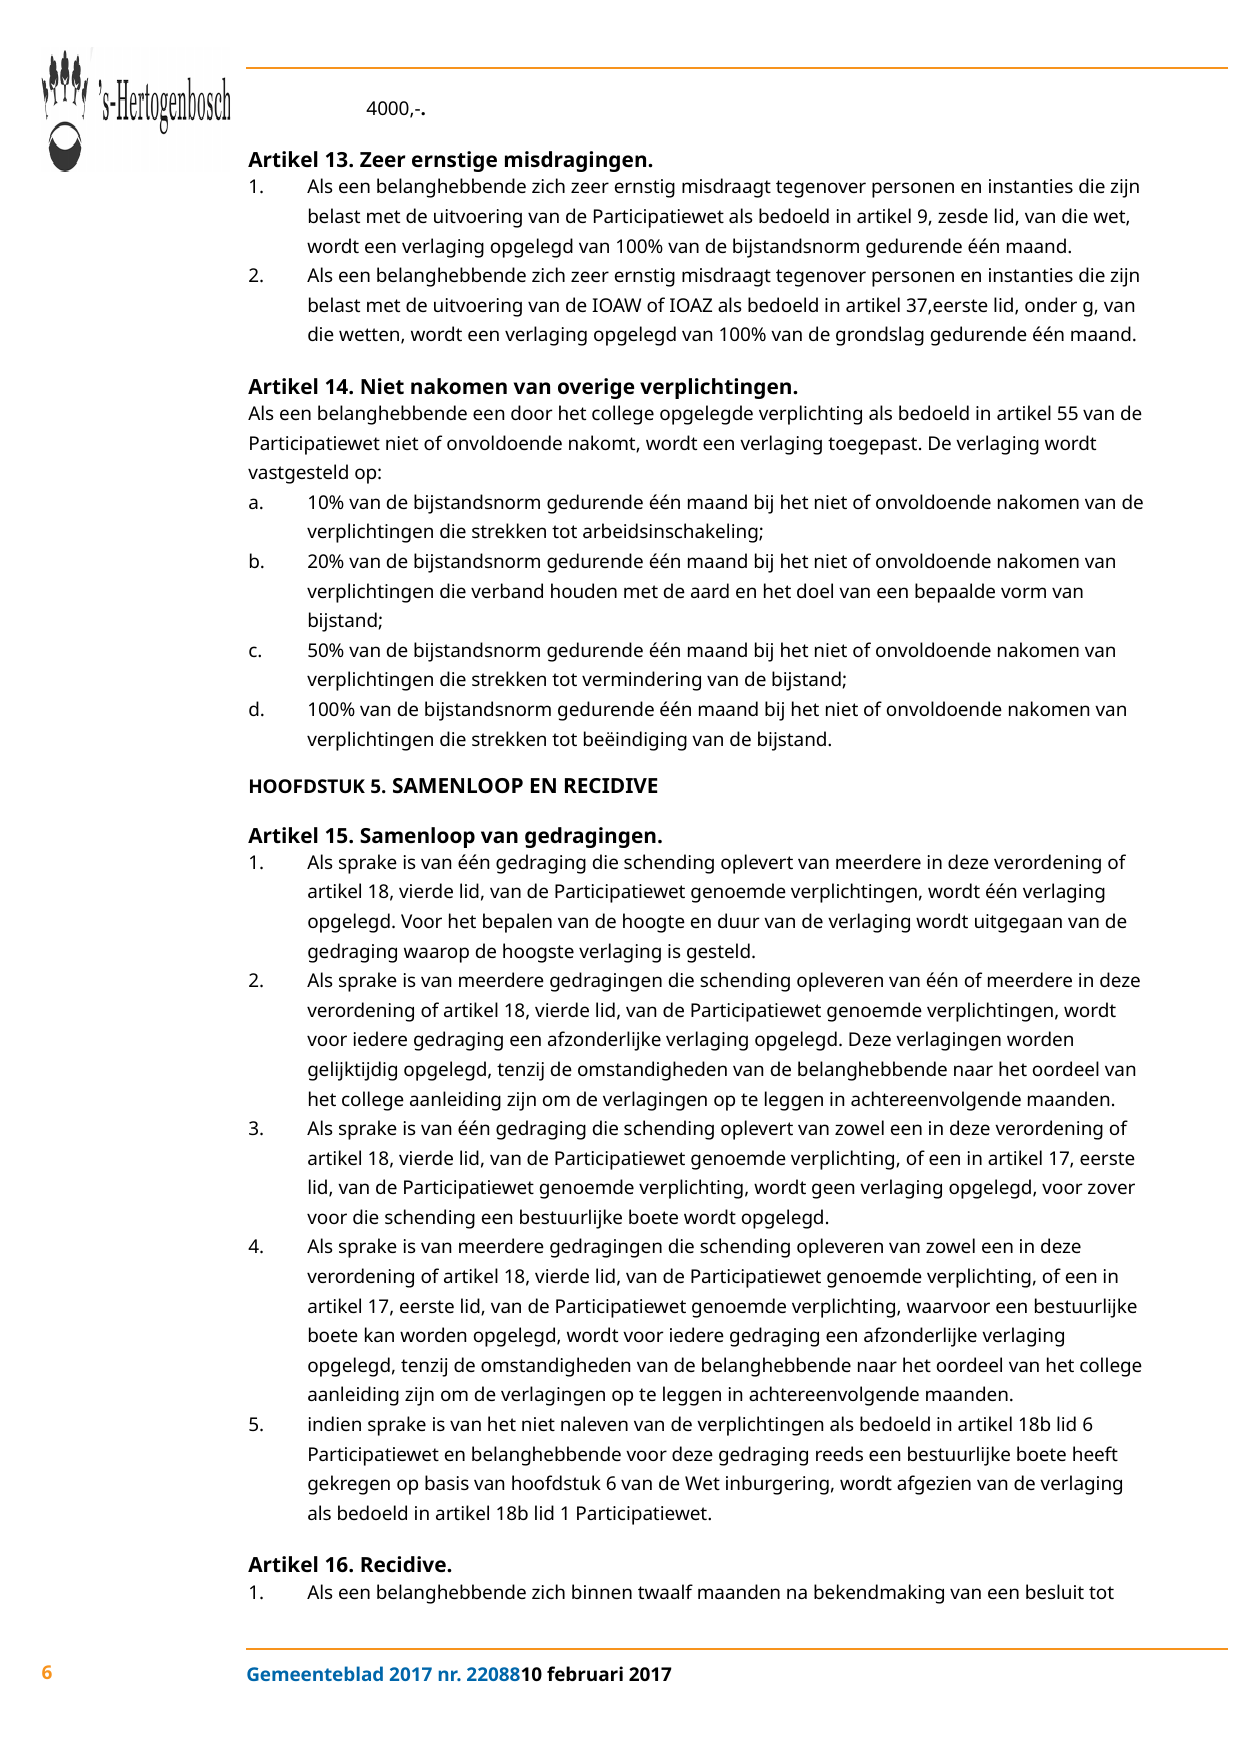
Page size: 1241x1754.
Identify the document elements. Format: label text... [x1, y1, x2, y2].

text Artikel 15. Samenloop van gedragingen. [248, 821, 1152, 849]
text Artikel 16. Recidive. [248, 1550, 1152, 1579]
list Als een belanghebbende zich zeer ernstig misdraagt tegenover personen en instanties die zijn belast met de uitvoering van de Participatiewet als bedoeld in artikel 9, zesde lid, van die wet, wordt een verlaging opgelegd van 100% van de bijstandsnorm gedurende één maand. [248, 174, 1152, 258]
text Artikel 14. Niet nakomen van overige verplichtingen. [248, 372, 1152, 400]
list indien sprake is van het niet naleven van de verplichtingen als bedoeld in artikel 18b lid 6 Participatiewet en belanghebbende voor deze gedraging reeds een bestuurlijke boete heeft gekregen op basis van hoofdstuk 6 van de Wet inburgering, wordt afgezien van de verlaging als bedoeld in artikel 18b lid 1 Participatiewet. [248, 1411, 1152, 1526]
list 20% van de bijstandsnorm gedurende één maand bij het niet of onvoldoende nakomen van verplichtingen die verband houden met de aard en het doel van een bepaalde vorm van bijstand; [248, 548, 1152, 633]
list 50% van de bijstandsnorm gedurende één maand bij het niet of onvoldoende nakomen van verplichtingen die strekken tot vermindering van de bijstand; [248, 637, 1152, 692]
list 100% van de bijstandsnorm gedurende één maand bij het niet of onvoldoende nakomen van verplichtingen die strekken tot beëindiging van de bijstand. [248, 696, 1152, 752]
list Als sprake is van meerdere gedragingen die schending opleveren van één of meerdere in deze verordening of artikel 18, vierde lid, van de Participatiewet genoemde verplichtingen, wordt voor iedere gedraging een afzonderlijke verlaging opgelegd. Deze verlagingen worden gelijktijdig opgelegd, tenzij de omstandigheden van de belanghebbende naar het oordeel van het college aanleiding zijn om de verlagingen op te leggen in achtereenvolgende maanden. [248, 967, 1152, 1112]
list 4000,-. [307, 95, 1152, 121]
list Als een belanghebbende zich binnen twaalf maanden na bekendmaking van een besluit tot [248, 1579, 1152, 1604]
picture [41, 47, 231, 172]
list Als sprake is van één gedraging die schending oplevert van meerdere in deze verordening of artikel 18, vierde lid, van de Participatiewet genoemde verplichtingen, wordt één verlaging opgelegd. Voor het bepalen van de hoogte en duur van de verlaging wordt uitgegaan van de gedraging waarop de hoogste verlaging is gesteld. [248, 849, 1152, 964]
list Als een belanghebbende zich zeer ernstig misdraagt tegenover personen en instanties die zijn belast met de uitvoering van de IOAW of IOAZ als bedoeld in artikel 37,eerste lid, onder g, van die wetten, wordt een verlaging opgelegd van 100% van de grondslag gedurende één maand. [248, 262, 1152, 347]
list Als sprake is van één gedraging die schending oplevert van zowel een in deze verordening of artikel 18, vierde lid, van de Participatiewet genoemde verplichting, of een in artikel 17, eerste lid, van de Participatiewet genoemde verplichting, wordt geen verlaging opgelegd, voor zover voor die schending een bestuurlijke boete wordt opgelegd. [248, 1115, 1152, 1230]
list Als sprake is van meerdere gedragingen die schending opleveren van zowel een in deze verordening of artikel 18, vierde lid, van de Participatiewet genoemde verplichting, of een in artikel 17, eerste lid, van de Participatiewet genoemde verplichting, waarvoor een bestuurlijke boete kan worden opgelegd, wordt voor iedere gedraging een afzonderlijke verlaging opgelegd, tenzij de omstandigheden van de belanghebbende naar het oordeel van het college aanleiding zijn om de verlagingen op te leggen in achtereenvolgende maanden. [248, 1234, 1152, 1407]
text Als een belanghebbende een door het college opgelegde verplichting als bedoeld in artikel 55 van de Participatiewet niet of onvoldoende nakomt, wordt een verlaging toegepast. De verlaging wordt vastgesteld op: [248, 400, 1152, 485]
text HOOFDSTUK 5. SAMENLOOP EN RECIDIVE [248, 771, 1152, 800]
text Artikel 13. Zeer ernstige misdragingen. [248, 145, 1152, 174]
list 10% van de bijstandsnorm gedurende één maand bij het niet of onvoldoende nakomen van de verplichtingen die strekken tot arbeidsinschakeling; [248, 489, 1152, 544]
